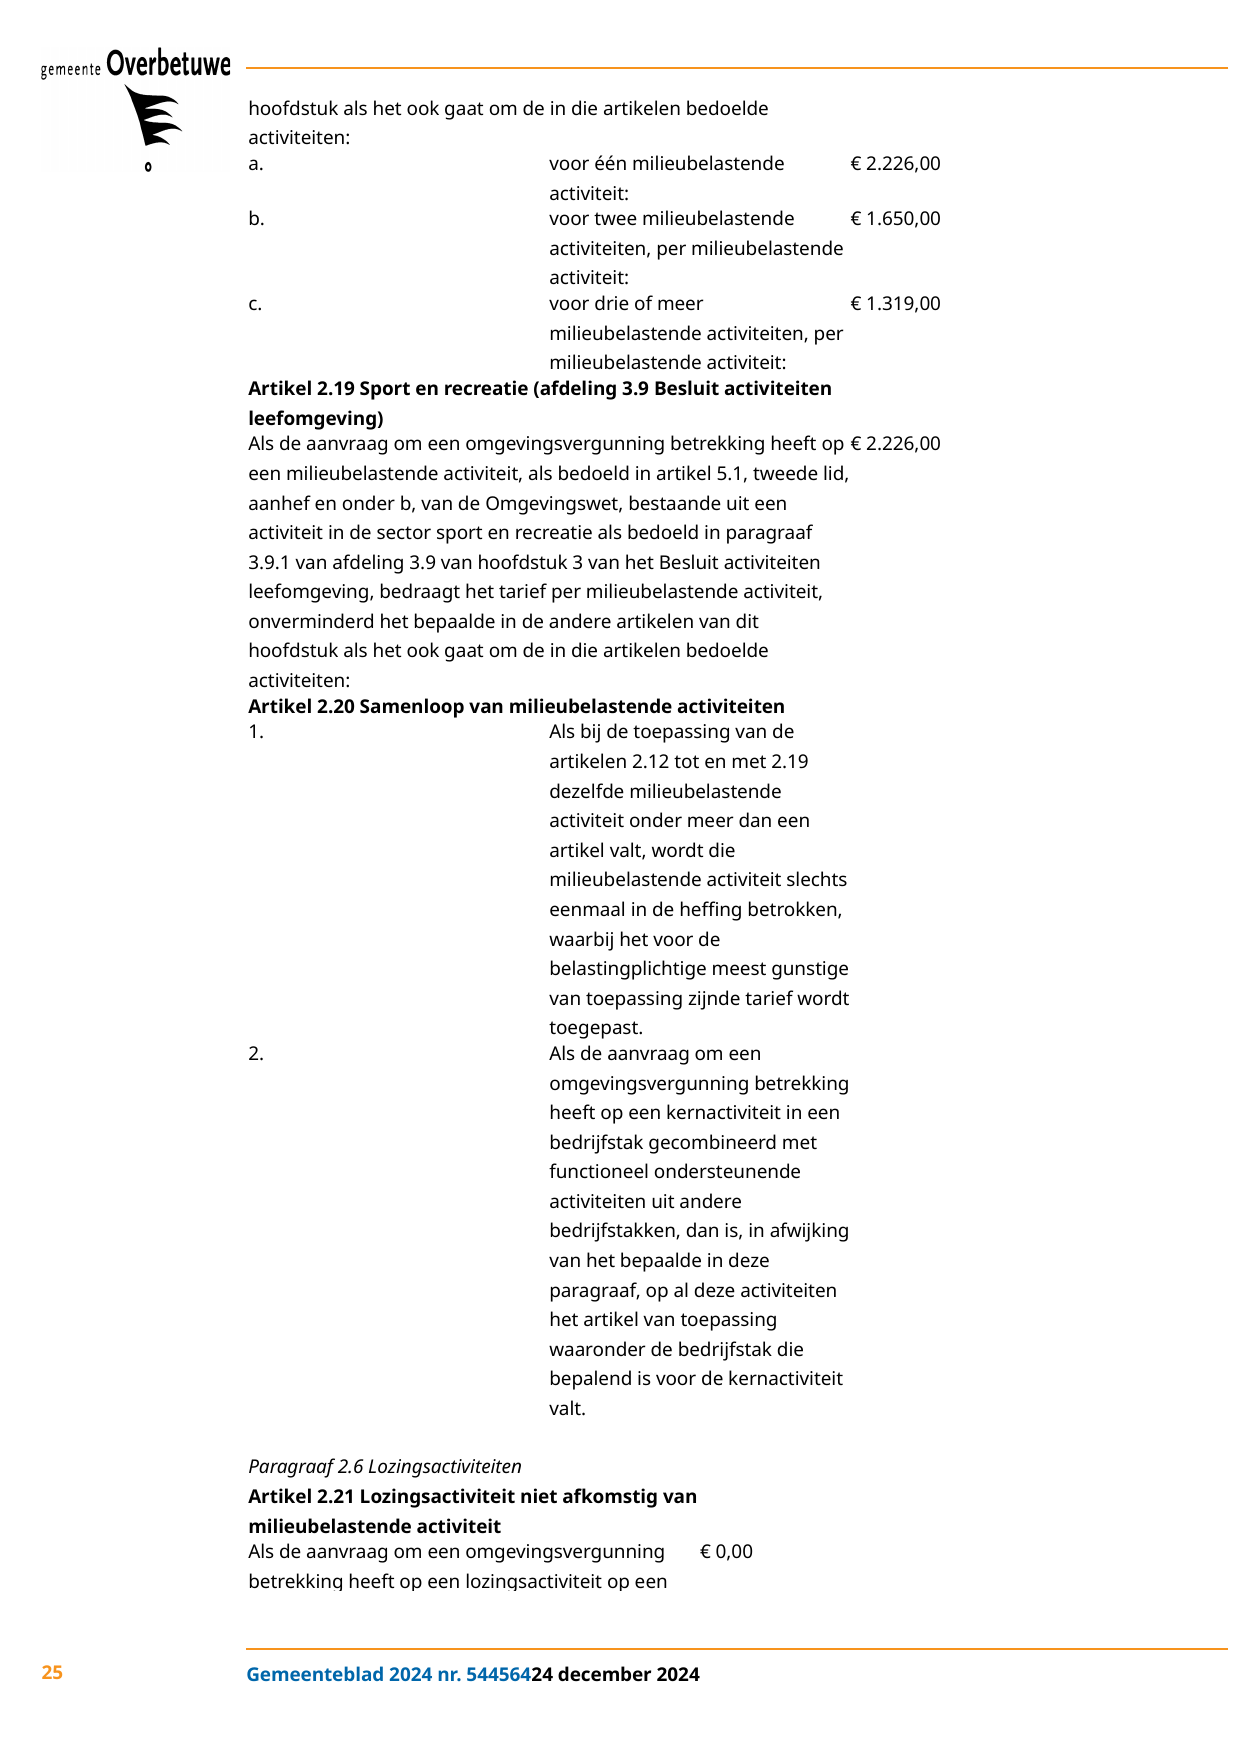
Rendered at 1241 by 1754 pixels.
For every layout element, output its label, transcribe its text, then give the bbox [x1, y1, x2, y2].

table_header Artikel 2.21 Lozingsactiviteit niet afkomstig van milieubelastende activiteit [248, 1484, 700, 1539]
table_cell Als de aanvraag om een omgevingsvergunning betrekking heeft op een kernactiviteit in een bedrijfstak gecombineerd met functioneel ondersteunende activiteiten uit andere bedrijfstakken, dan is, in afwijking van het bepaalde in deze paragraaf, op al deze activiteiten het artikel van toepassing waaronder de bedrijfstak die bepalend is voor de kernactiviteit valt. [549, 1040, 850, 1421]
table_cell € 1.650,00 [850, 205, 1152, 290]
table_cell Artikel 2.19 Sport en recreatie (afdeling 3.9 Besluit activiteiten leefomgeving) [248, 375, 850, 431]
table_cell 2. [248, 1040, 549, 1421]
table_cell a. [248, 150, 549, 205]
table_cell [850, 693, 1152, 719]
table_cell € 1.319,00 [850, 290, 1152, 375]
text Paragraaf 2.6 Lozingsactiviteiten [248, 1454, 1152, 1479]
table_cell € 2.226,00 [850, 150, 1152, 205]
table_cell Als de aanvraag om een omgevingsvergunning betrekking heeft op een milieubelastende activiteit, als bedoeld in artikel 5.1, tweede lid, aanhef en onder b, van de Omgevingswet, bestaande uit een activiteit in de sector sport en recreatie als bedoeld in paragraaf 3.9.1 van afdeling 3.9 van hoofdstuk 3 van het Besluit activiteiten leefomgeving, bedraagt het tarief per milieubelastende activiteit, onverminderd het bepaalde in de andere artikelen van dit hoofdstuk als het ook gaat om de in die artikelen bedoelde activiteiten: [248, 431, 850, 693]
table_cell c. [248, 290, 549, 375]
table_cell hoofdstuk als het ook gaat om de in die artikelen bedoelde activiteiten: [248, 95, 850, 150]
table_cell € 2.226,00 [850, 431, 1152, 693]
table_cell voor drie of meer milieubelastende activiteiten, per milieubelastende activiteit: [549, 290, 850, 375]
table_cell 1. [248, 719, 549, 1040]
table_cell [850, 719, 1152, 1040]
picture [41, 47, 231, 172]
table_cell voor één milieubelastende activiteit: [549, 150, 850, 205]
table_cell Artikel 2.20 Samenloop van milieubelastende activiteiten [248, 693, 850, 719]
table_cell b. [248, 205, 549, 290]
table_cell Als de aanvraag om een omgevingsvergunning betrekking heeft op een lozingsactiviteit op een [248, 1539, 700, 1590]
table_cell [850, 95, 1152, 150]
table_cell [850, 375, 1152, 431]
table_header [700, 1484, 1152, 1539]
table_cell voor twee milieubelastende activiteiten, per milieubelastende activiteit: [549, 205, 850, 290]
table_cell Als bij de toepassing van de artikelen 2.12 tot en met 2.19 dezelfde milieubelastende activiteit onder meer dan een artikel valt, wordt die milieubelastende activiteit slechts eenmaal in de heffing betrokken, waarbij het voor de belastingplichtige meest gunstige van toepassing zijnde tarief wordt toegepast. [549, 719, 850, 1040]
table_cell € 0,00 [700, 1539, 1152, 1590]
table_cell [850, 1040, 1152, 1421]
